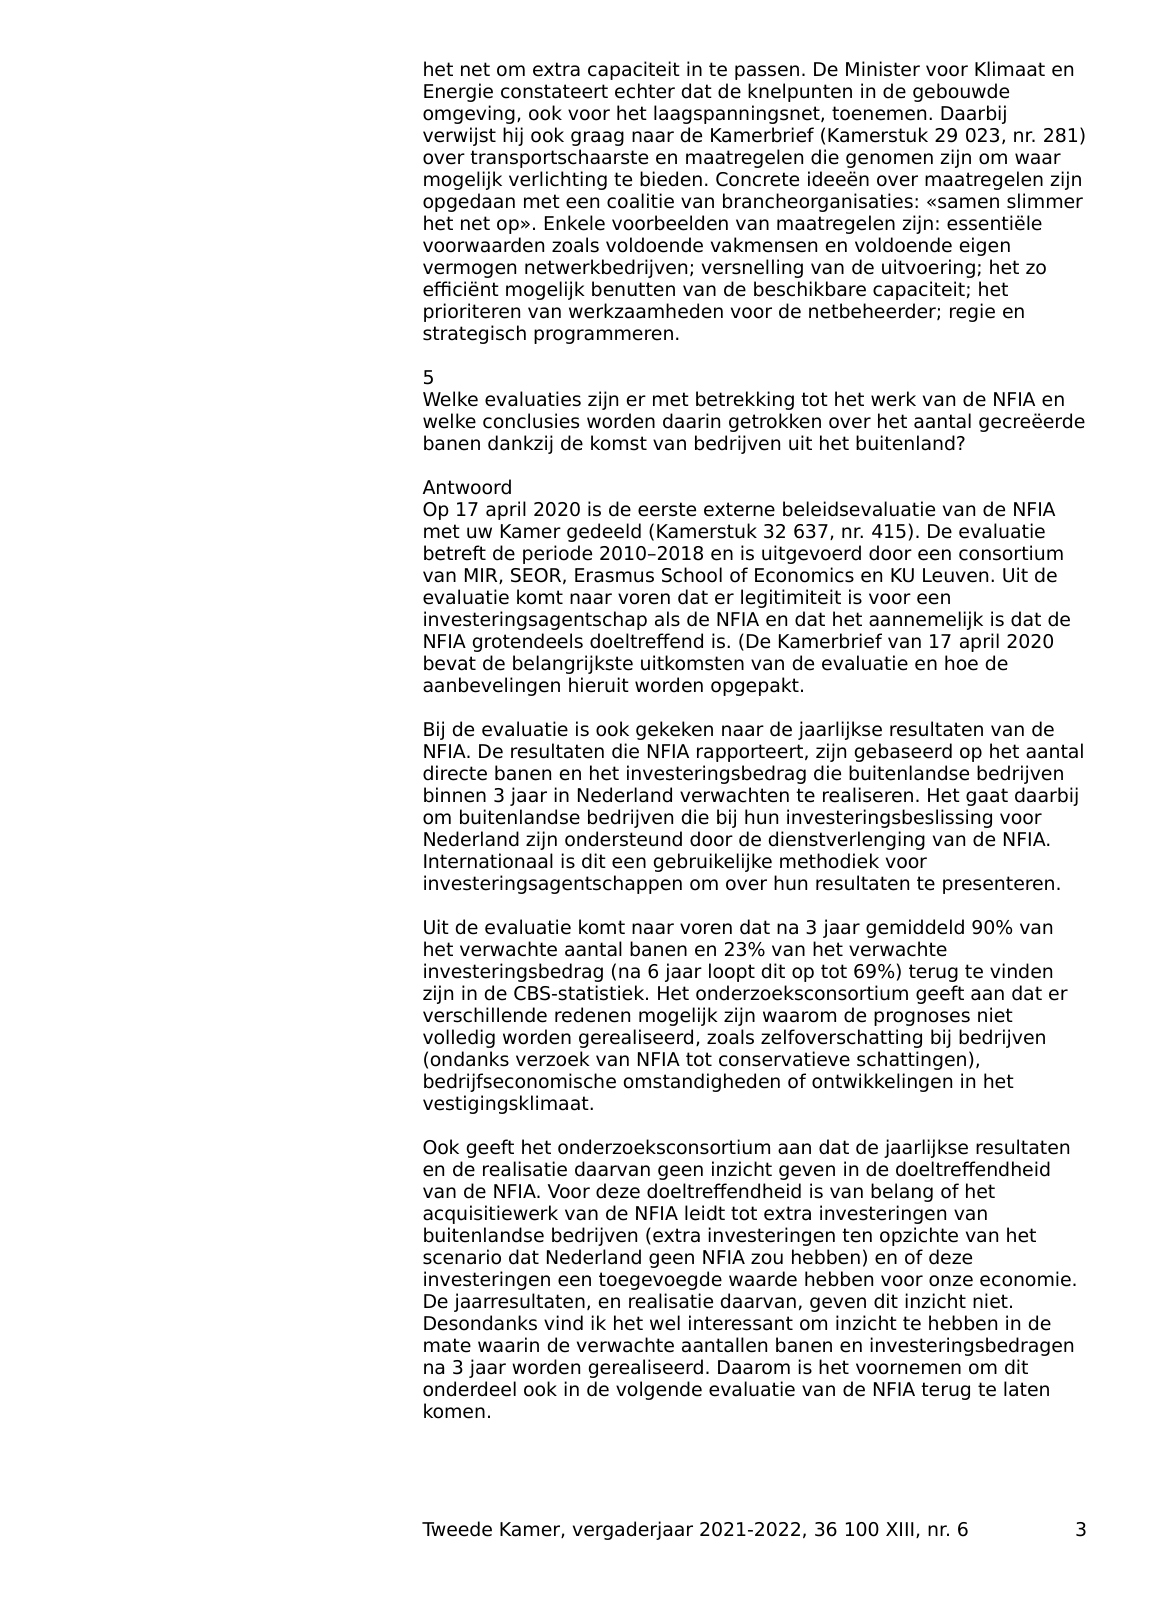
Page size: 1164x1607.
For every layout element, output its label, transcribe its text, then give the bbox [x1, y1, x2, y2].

text Welke evaluaties zijn er met betrekking tot het werk van de NFIA en welke conclusies worden daarin getrokken over het aantal gecreëerde banen dankzij de komst van bedrijven uit het buitenland? [422, 389, 1087, 455]
text het net om extra capaciteit in te passen. De Minister voor Klimaat en Energie constateert echter dat de knelpunten in de gebouwde omgeving, ook voor het laagspanningsnet, toenemen. Daarbij verwijst hij ook graag naar de Kamerbrief (Kamerstuk 29 023, nr. 281) over transportschaarste en maatregelen die genomen zijn om waar mogelijk verlichting te bieden. Concrete ideeën over maatregelen zijn opgedaan met een coalitie van brancheorganisaties: «samen slimmer het net op». Enkele voorbeelden van maatregelen zijn: essentiële voorwaarden zoals voldoende vakmensen en voldoende eigen vermogen netwerkbedrijven; versnelling van de uitvoering; het zo efficiënt mogelijk benutten van de beschikbare capaciteit; het prioriteren van werkzaamheden voor de netbeheerder; regie en strategisch programmeren. [422, 59, 1087, 345]
text Uit de evaluatie komt naar voren dat na 3 jaar gemiddeld 90% van het verwachte aantal banen en 23% van het verwachte investeringsbedrag (na 6 jaar loopt dit op tot 69%) terug te vinden zijn in de CBS-statistiek. Het onderzoeksconsortium geeft aan dat er verschillende redenen mogelijk zijn waarom de prognoses niet volledig worden gerealiseerd, zoals zelfoverschatting bij bedrijven (ondanks verzoek van NFIA tot conservatieve schattingen), bedrijfseconomische omstandigheden of ontwikkelingen in het vestigingsklimaat. [422, 917, 1087, 1115]
text 5 [422, 367, 1087, 389]
text Ook geeft het onderzoeksconsortium aan dat de jaarlijkse resultaten en de realisatie daarvan geen inzicht geven in de doeltreffendheid van de NFIA. Voor deze doeltreffendheid is van belang of het acquisitiewerk van de NFIA leidt tot extra investeringen van buitenlandse bedrijven (extra investeringen ten opzichte van het scenario dat Nederland geen NFIA zou hebben) en of deze investeringen een toegevoegde waarde hebben voor onze economie. De jaarresultaten, en realisatie daarvan, geven dit inzicht niet. Desondanks vind ik het wel interessant om inzicht te hebben in de mate waarin de verwachte aantallen banen en investeringsbedragen na 3 jaar worden gerealiseerd. Daarom is het voornemen om dit onderdeel ook in de volgende evaluatie van de NFIA terug te laten komen. [422, 1137, 1087, 1423]
text Bij de evaluatie is ook gekeken naar de jaarlijkse resultaten van de NFIA. De resultaten die NFIA rapporteert, zijn gebaseerd op het aantal directe banen en het investeringsbedrag die buitenlandse bedrijven binnen 3 jaar in Nederland verwachten te realiseren. Het gaat daarbij om buitenlandse bedrijven die bij hun investeringsbeslissing voor Nederland zijn ondersteund door de dienstverlenging van de NFIA. Internationaal is dit een gebruikelijke methodiek voor investeringsagentschappen om over hun resultaten te presenteren. [422, 719, 1087, 895]
text Antwoord [422, 477, 1087, 499]
text Op 17 april 2020 is de eerste externe beleidsevaluatie van de NFIA met uw Kamer gedeeld (Kamerstuk 32 637, nr. 415). De evaluatie betreft de periode 2010–2018 en is uitgevoerd door een consortium van MIR, SEOR, Erasmus School of Economics en KU Leuven. Uit de evaluatie komt naar voren dat er legitimiteit is voor een investeringsagentschap als de NFIA en dat het aannemelijk is dat de NFIA grotendeels doeltreffend is. (De Kamerbrief van 17 april 2020 bevat de belangrijkste uitkomsten van de evaluatie en hoe de aanbevelingen hieruit worden opgepakt. [422, 499, 1087, 697]
